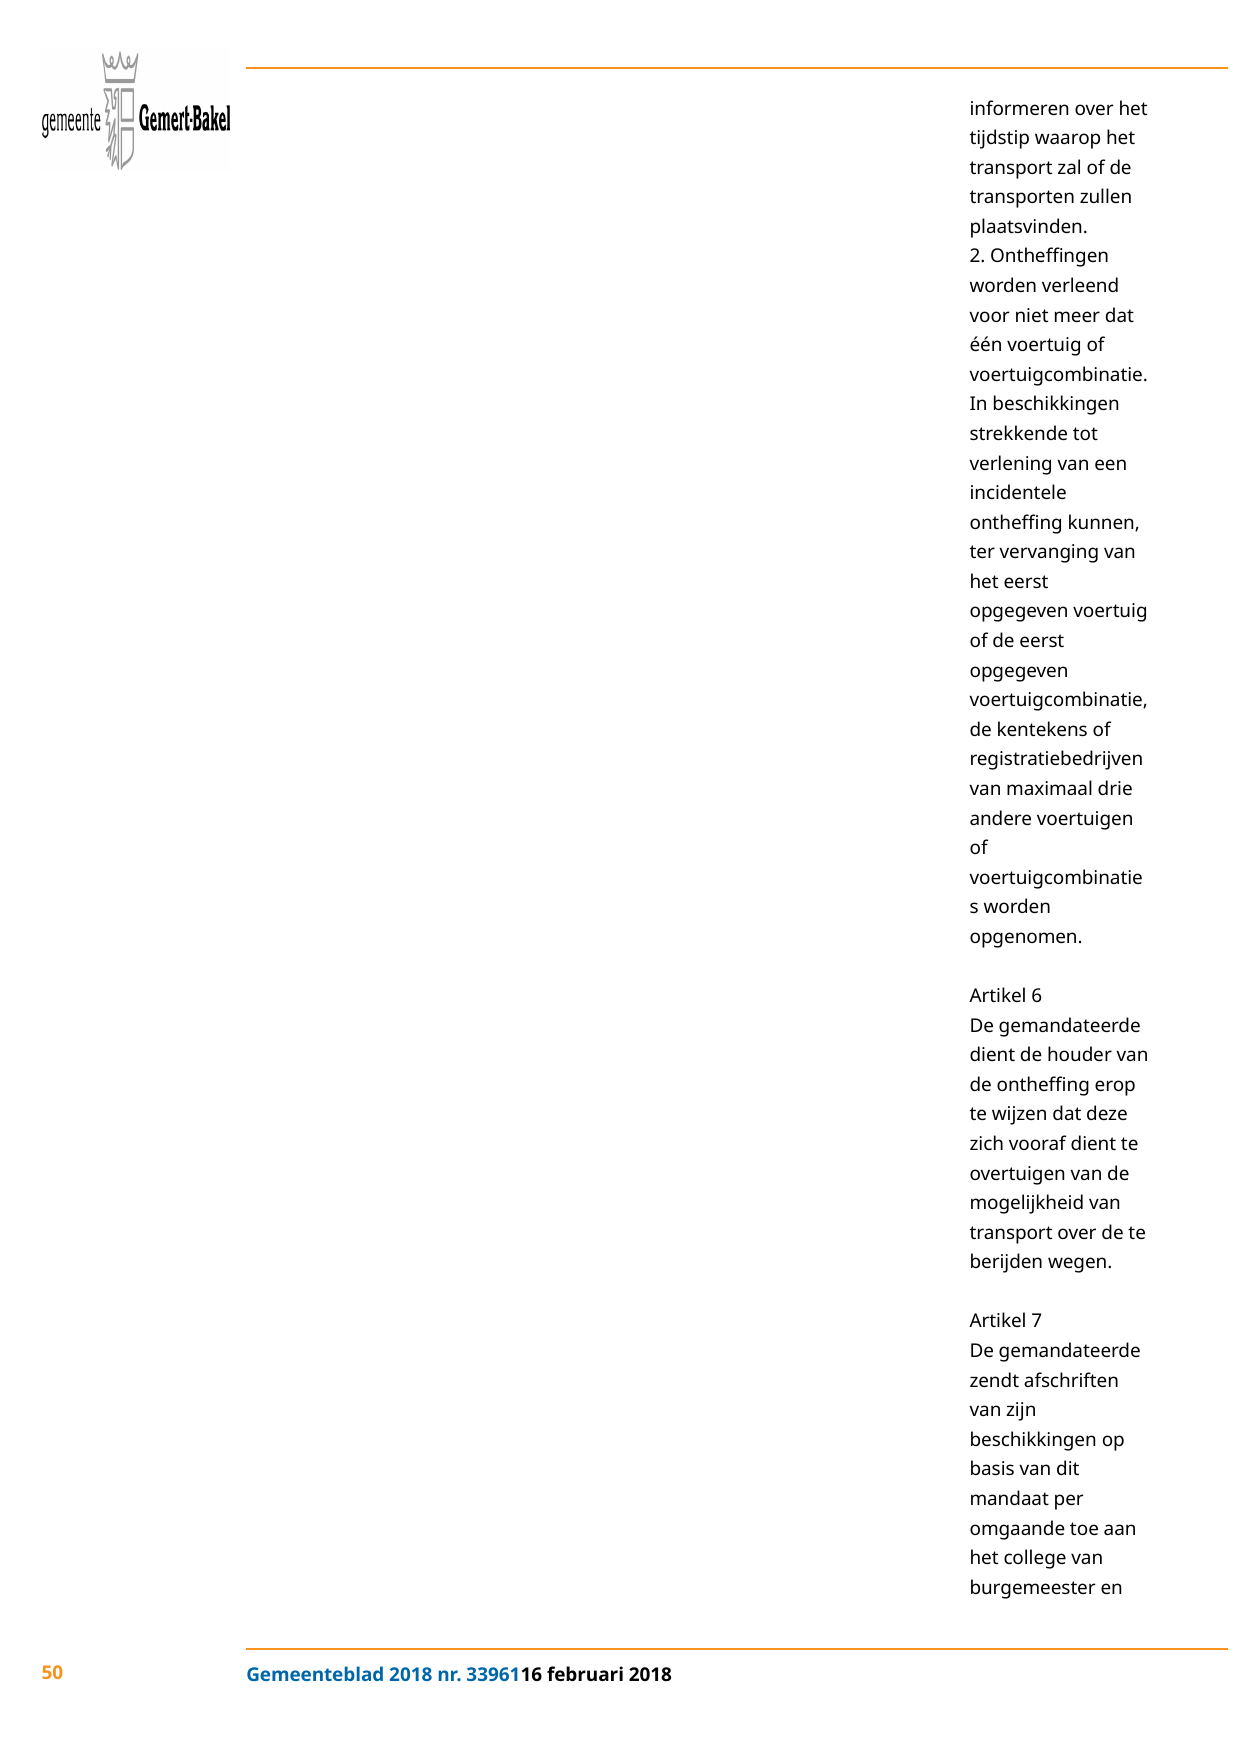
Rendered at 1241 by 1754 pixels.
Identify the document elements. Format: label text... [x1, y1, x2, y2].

table_cell [620, 95, 707, 1600]
table_cell informeren over het tijdstip waarop het transport zal of de transporten zullen plaatsvinden. 2. Ontheffingen worden verleend voor niet meer dat één voertuig of voertuigcombinatie. In beschikkingen strekkende tot verlening van een incidentele ontheffing kunnen, ter vervanging van het eerst opgegeven voertuig of de eerst opgegeven voertuigcombinatie, de kentekens of registratiebedrijven van maximaal drie andere voertuigen of voertuigcombinaties worden opgenomen. Artikel 6 De gemandateerde dient de houder van de ontheffing erop te wijzen dat deze zich vooraf dient te overtuigen van de mogelijkheid van transport over de te berijden wegen. Artikel 7 De gemandateerde zendt afschriften van zijn beschikkingen op basis van dit mandaat per omgaande toe aan het college van burgemeester en [969, 95, 1152, 1600]
table_cell [708, 95, 795, 1600]
table_cell [882, 95, 969, 1600]
table_cell [795, 95, 882, 1600]
table_cell [533, 95, 620, 1600]
table_cell [335, 95, 445, 1600]
table_cell [248, 95, 335, 1600]
picture [41, 47, 231, 172]
table_cell [445, 95, 533, 1600]
